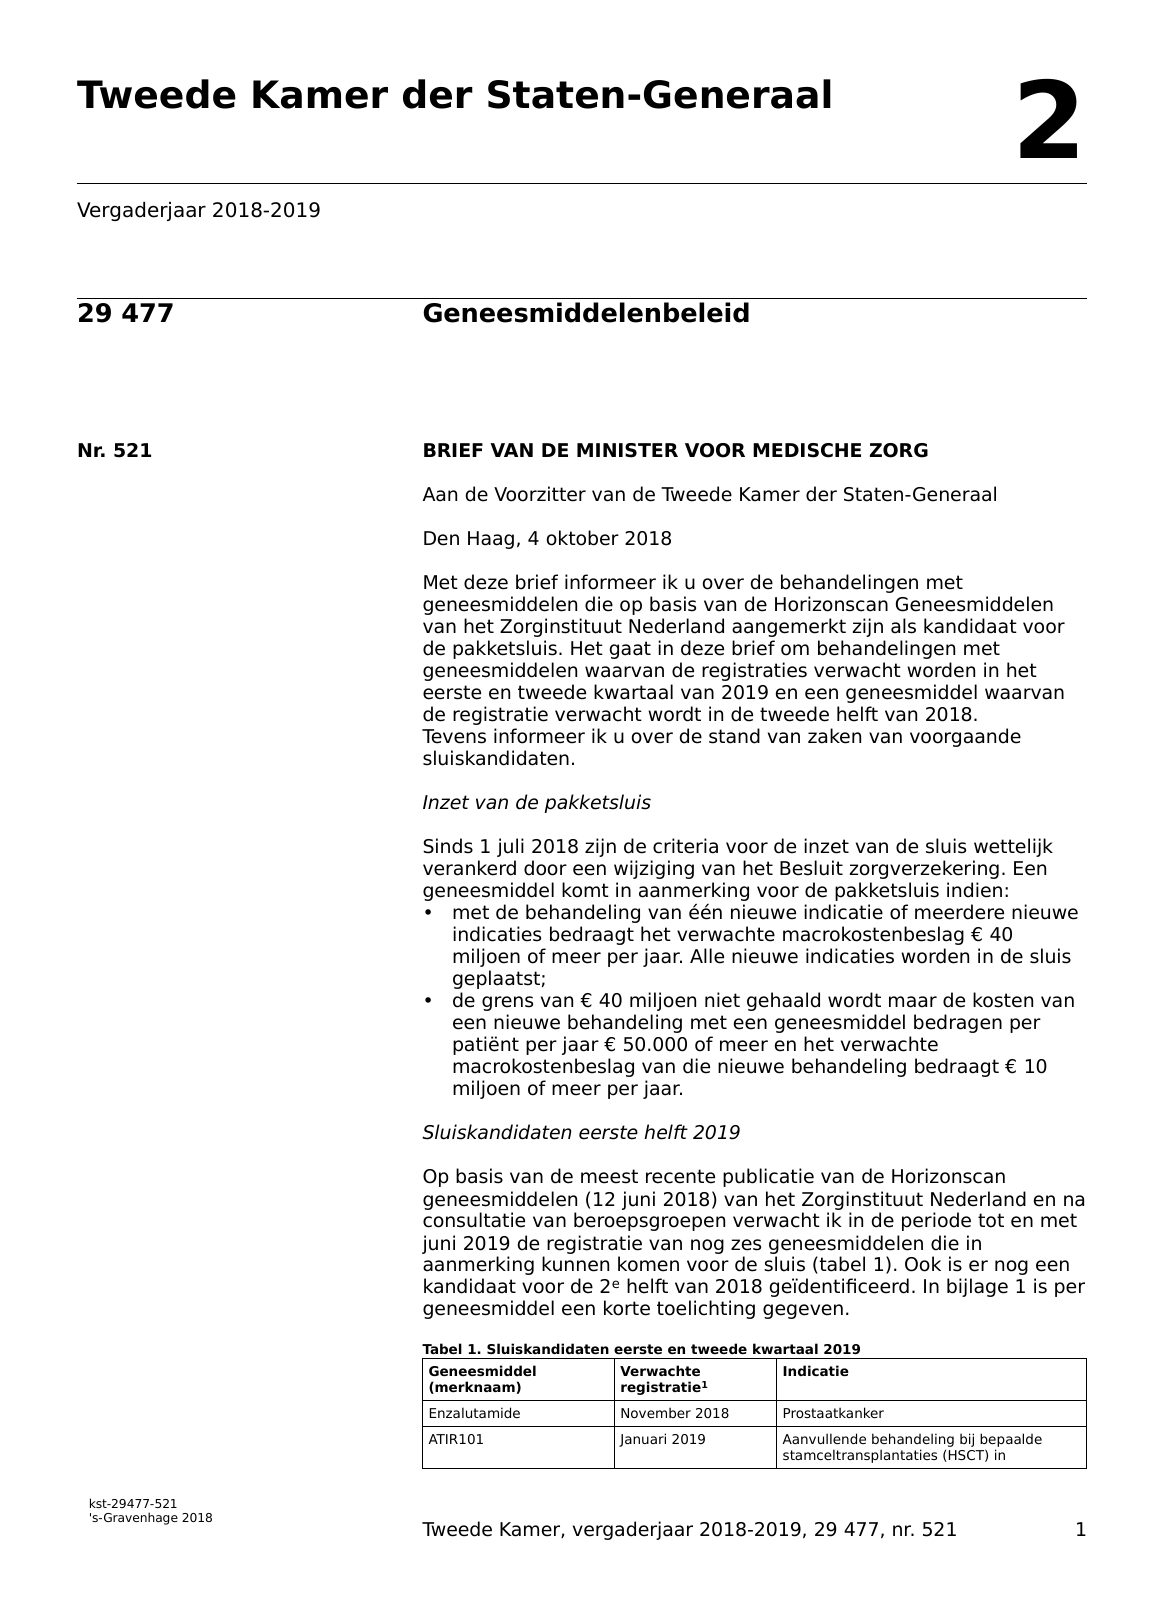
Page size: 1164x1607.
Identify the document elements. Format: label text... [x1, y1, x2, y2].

table_cell ATIR101 [423, 1427, 614, 1468]
table_cell Prostaatkanker [777, 1401, 1086, 1426]
table_cell Geneesmiddel (merknaam) [423, 1359, 614, 1400]
table_cell Verwachte registratie1 [615, 1359, 776, 1400]
text 's-Gravenhage 2018 [88, 1511, 323, 1525]
text Op basis van de meest recente publicatie van de Horizonscan geneesmiddelen (12 juni 2018) van het Zorginstituut Nederland en na consultatie van beroepsgroepen verwacht ik in de periode tot en met juni 2019 de registratie van nog zes geneesmiddelen die in aanmerking kunnen komen voor de sluis (tabel 1). Ook is er nog een kandidaat voor de 2e helft van 2018 geïdentificeerd. In bijlage 1 is per geneesmiddel een korte toelichting gegeven. [422, 1166, 1087, 1320]
table_header Tabel 1. Sluiskandidaten eerste en tweede kwartaal 2019 [422, 1342, 1087, 1358]
subtitle Sluiskandidaten eerste helft 2019 [422, 1122, 1087, 1144]
text Den Haag, 4 oktober 2018 [422, 528, 1087, 550]
subtitle Nr. 521 BRIEF VAN DE MINISTER VOOR MEDISCHE ZORG [77, 440, 1087, 462]
table_cell Indicatie [777, 1359, 1086, 1400]
text • de grens van € 40 miljoen niet gehaald wordt maar de kosten van een nieuwe behandeling met een geneesmiddel bedragen per patiënt per jaar € 50.000 of meer en het verwachte macrokostenbeslag van die nieuwe behandeling bedraagt € 10 miljoen of meer per jaar. [422, 990, 1087, 1100]
text Sinds 1 juli 2018 zijn de criteria voor de inzet van de sluis wettelijk verankerd door een wijziging van het Besluit zorgverzekering. Een geneesmiddel komt in aanmerking voor de pakketsluis indien: [422, 836, 1087, 902]
table_cell November 2018 [615, 1401, 776, 1426]
text Tevens informeer ik u over de stand van zaken van voorgaande sluiskandidaten. [422, 726, 1087, 770]
text Met deze brief informeer ik u over de behandelingen met geneesmiddelen die op basis van de Horizonscan Geneesmiddelen van het Zorginstituut Nederland aangemerkt zijn als kandidaat voor de pakketsluis. Het gaat in deze brief om behandelingen met geneesmiddelen waarvan de registraties verwacht worden in het eerste en tweede kwartaal van 2019 en een geneesmiddel waarvan de registratie verwacht wordt in de tweede helft van 2018. [422, 572, 1087, 726]
table_cell Vergaderjaar 2018-2019 [77, 184, 1087, 298]
table_header Tweede Kamer der Staten-Generaal [77, 59, 886, 183]
text kst-29477-521 [88, 1497, 323, 1511]
table_cell Enzalutamide [423, 1401, 614, 1426]
subtitle 29 477 Geneesmiddelenbeleid [77, 299, 1087, 329]
subtitle Inzet van de pakketsluis [422, 792, 1087, 814]
text Aan de Voorzitter van de Tweede Kamer der Staten-Generaal [422, 484, 1087, 506]
table_cell Januari 2019 [615, 1427, 776, 1468]
table_header 2 [886, 59, 1087, 183]
text • met de behandeling van één nieuwe indicatie of meerdere nieuwe indicaties bedraagt het verwachte macrokostenbeslag € 40 miljoen of meer per jaar. Alle nieuwe indicaties worden in de sluis geplaatst; [422, 902, 1087, 990]
table_cell Aanvullende behandeling bij bepaalde stamceltransplantaties (HSCT) in [777, 1427, 1086, 1468]
